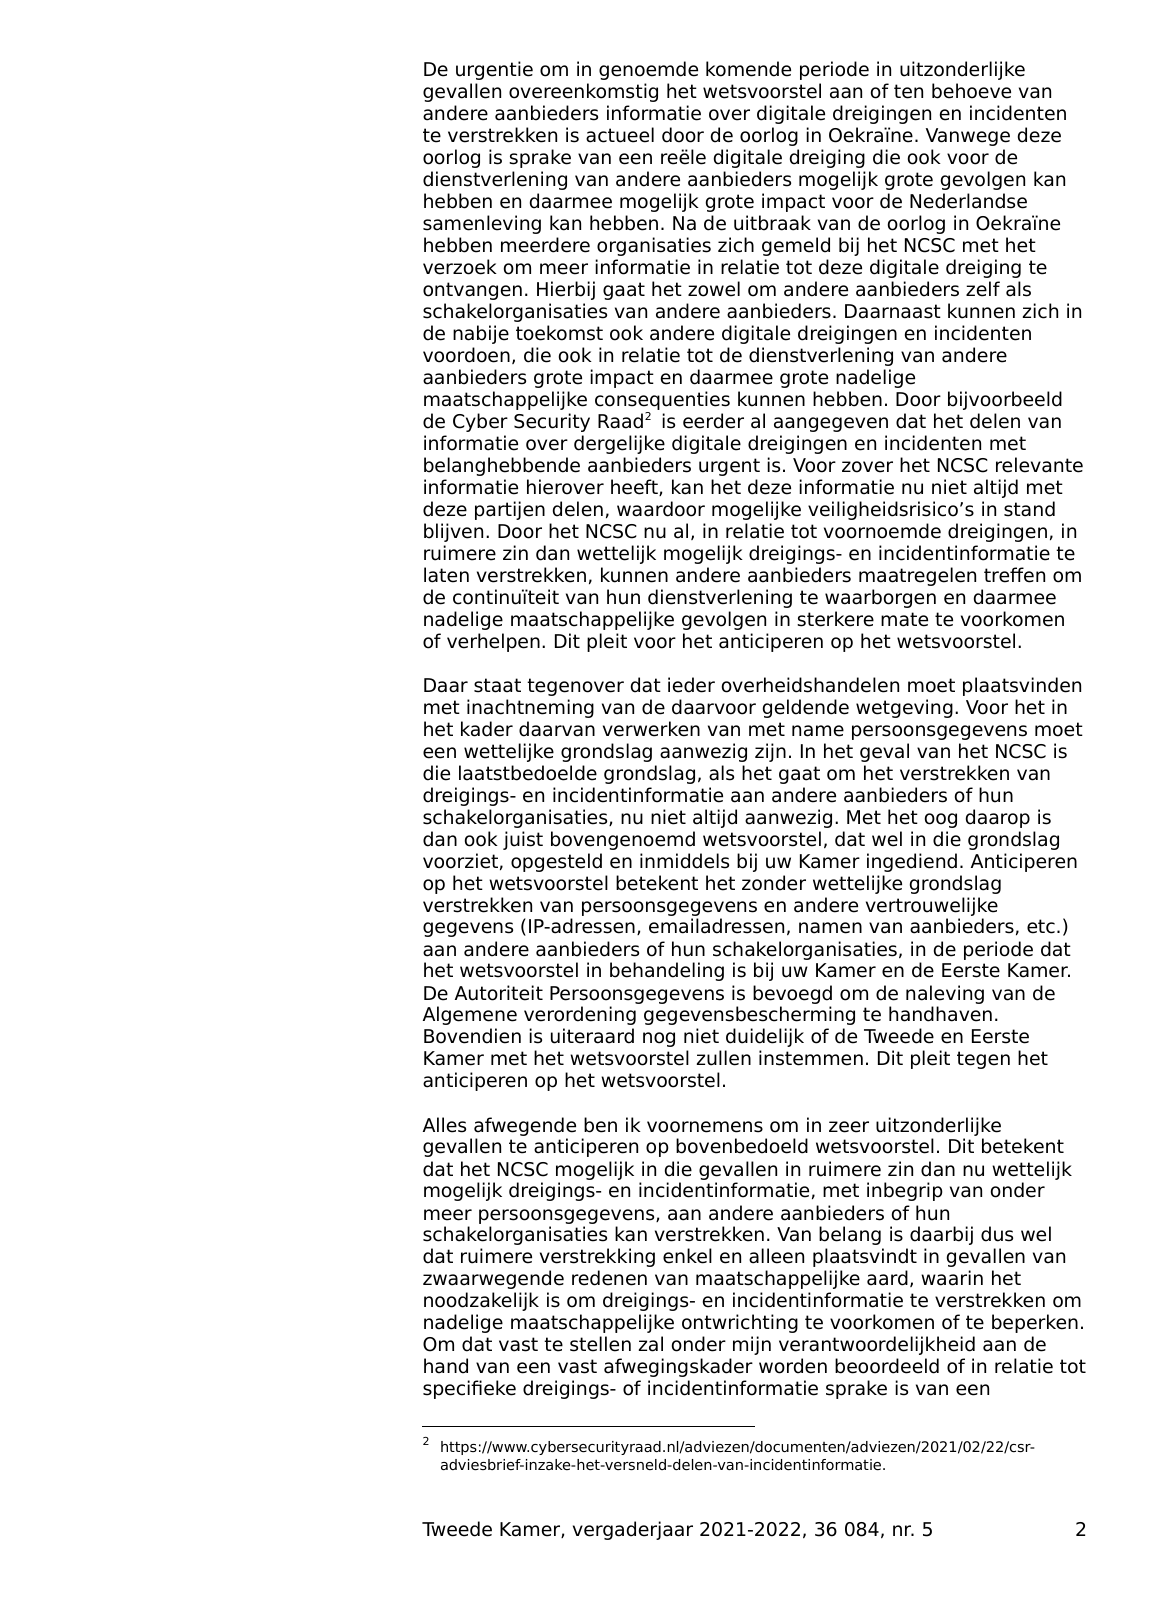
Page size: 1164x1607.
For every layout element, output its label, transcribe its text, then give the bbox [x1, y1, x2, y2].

text https://www.cybersecurityraad.nl/adviezen/documenten/adviezen/2021/02/22/csr-adviesbrief-inzake-het-versneld-delen-van-incidentinformatie. [422, 1435, 1087, 1474]
text Daar staat tegenover dat ieder overheidshandelen moet plaatsvinden met inachtneming van de daarvoor geldende wetgeving. Voor het in het kader daarvan verwerken van met name persoonsgegevens moet een wettelijke grondslag aanwezig zijn. In het geval van het NCSC is die laatstbedoelde grondslag, als het gaat om het verstrekken van dreigings- en incidentinformatie aan andere aanbieders of hun schakelorganisaties, nu niet altijd aanwezig. Met het oog daarop is dan ook juist bovengenoemd wetsvoorstel, dat wel in die grondslag voorziet, opgesteld en inmiddels bij uw Kamer ingediend. Anticiperen op het wetsvoorstel betekent het zonder wettelijke grondslag verstrekken van persoonsgegevens en andere vertrouwelijke gegevens (IP-adressen, emailadressen, namen van aanbieders, etc.) aan andere aanbieders of hun schakelorganisaties, in de periode dat het wetsvoorstel in behandeling is bij uw Kamer en de Eerste Kamer. De Autoriteit Persoonsgegevens is bevoegd om de naleving van de Algemene verordening gegevensbescherming te handhaven. Bovendien is uiteraard nog niet duidelijk of de Tweede en Eerste Kamer met het wetsvoorstel zullen instemmen. Dit pleit tegen het anticiperen op het wetsvoorstel. [422, 675, 1087, 1092]
text De urgentie om in genoemde komende periode in uitzonderlijke gevallen overeenkomstig het wetsvoorstel aan of ten behoeve van andere aanbieders informatie over digitale dreigingen en incidenten te verstrekken is actueel door de oorlog in Oekraïne. Vanwege deze oorlog is sprake van een reële digitale dreiging die ook voor de dienstverlening van andere aanbieders mogelijk grote gevolgen kan hebben en daarmee mogelijk grote impact voor de Nederlandse samenleving kan hebben. Na de uitbraak van de oorlog in Oekraïne hebben meerdere organisaties zich gemeld bij het NCSC met het verzoek om meer informatie in relatie tot deze digitale dreiging te ontvangen. Hierbij gaat het zowel om andere aanbieders zelf als schakelorganisaties van andere aanbieders. Daarnaast kunnen zich in de nabije toekomst ook andere digitale dreigingen en incidenten voordoen, die ook in relatie tot de dienstverlening van andere aanbieders grote impact en daarmee grote nadelige maatschappelijke consequenties kunnen hebben. Door bijvoorbeeld de Cyber Security Raad is eerder al aangegeven dat het delen van informatie over dergelijke digitale dreigingen en incidenten met belanghebbende aanbieders urgent is. Voor zover het NCSC relevante informatie hierover heeft, kan het deze informatie nu niet altijd met deze partijen delen, waardoor mogelijke veiligheidsrisico’s in stand blijven. Door het NCSC nu al, in relatie tot voornoemde dreigingen, in ruimere zin dan wettelijk mogelijk dreigings- en incidentinformatie te laten verstrekken, kunnen andere aanbieders maatregelen treffen om de continuïteit van hun dienstverlening te waarborgen en daarmee nadelige maatschappelijke gevolgen in sterkere mate te voorkomen of verhelpen. Dit pleit voor het anticiperen op het wetsvoorstel. [422, 59, 1087, 652]
text Alles afwegende ben ik voornemens om in zeer uitzonderlijke gevallen te anticiperen op bovenbedoeld wetsvoorstel. Dit betekent dat het NCSC mogelijk in die gevallen in ruimere zin dan nu wettelijk mogelijk dreigings- en incidentinformatie, met inbegrip van onder meer persoonsgegevens, aan andere aanbieders of hun schakelorganisaties kan verstrekken. Van belang is daarbij dus wel dat ruimere verstrekking enkel en alleen plaatsvindt in gevallen van zwaarwegende redenen van maatschappelijke aard, waarin het noodzakelijk is om dreigings- en incidentinformatie te verstrekken om nadelige maatschappelijke ontwrichting te voorkomen of te beperken. Om dat vast te stellen zal onder mijn verantwoordelijkheid aan de hand van een vast afwegingskader worden beoordeeld of in relatie tot specifieke dreigings- of incidentinformatie sprake is van een [422, 1114, 1087, 1400]
